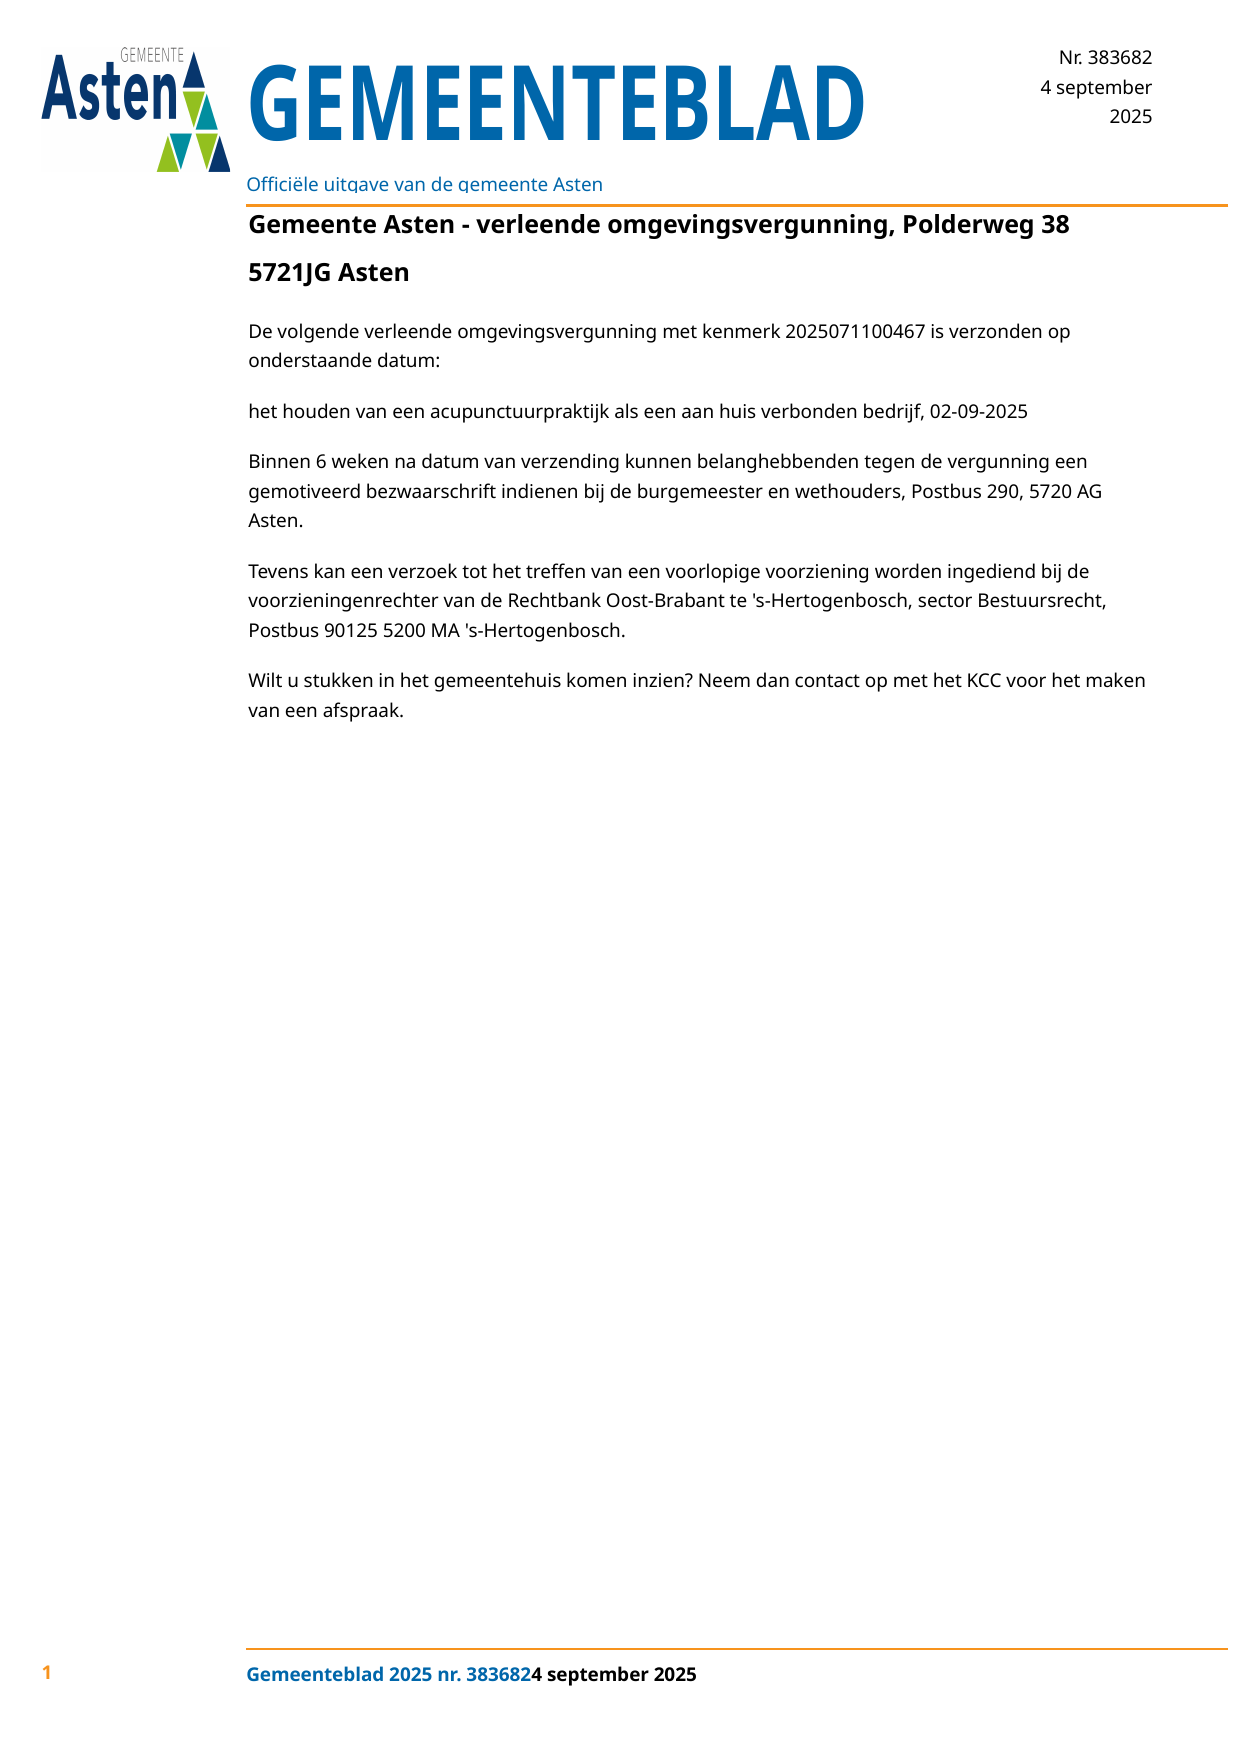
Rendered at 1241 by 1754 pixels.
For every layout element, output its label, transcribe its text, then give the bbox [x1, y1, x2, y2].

text Tevens kan een verzoek tot het treffen van een voorlopige voorziening worden ingediend bij de voorzieningenrechter van de Rechtbank Oost-Brabant te 's-Hertogenbosch, sector Bestuursrecht, Postbus 90125 5200 MA 's-Hertogenbosch. [248, 558, 1152, 643]
picture [41, 47, 231, 172]
text De volgende verleende omgevingsvergunning met kenmerk 2025071100467 is verzonden op onderstaande datum: [248, 318, 1152, 373]
text Binnen 6 weken na datum van verzending kunnen belanghebbenden tegen de vergunning een gemotiveerd bezwaarschrift indienen bij de burgemeester en wethouders, Postbus 290, 5720 AG Asten. [248, 448, 1152, 533]
text Gemeente Asten - verleende omgevingsvergunning, Polderweg 38 5721JG Asten [248, 207, 1152, 288]
text het houden van een acupunctuurpraktijk als een aan huis verbonden bedrijf, 02-09-2025 [248, 398, 1152, 424]
text Wilt u stukken in het gemeentehuis komen inzien? Neem dan contact op met het KCC voor het maken van een afspraak. [248, 667, 1152, 723]
